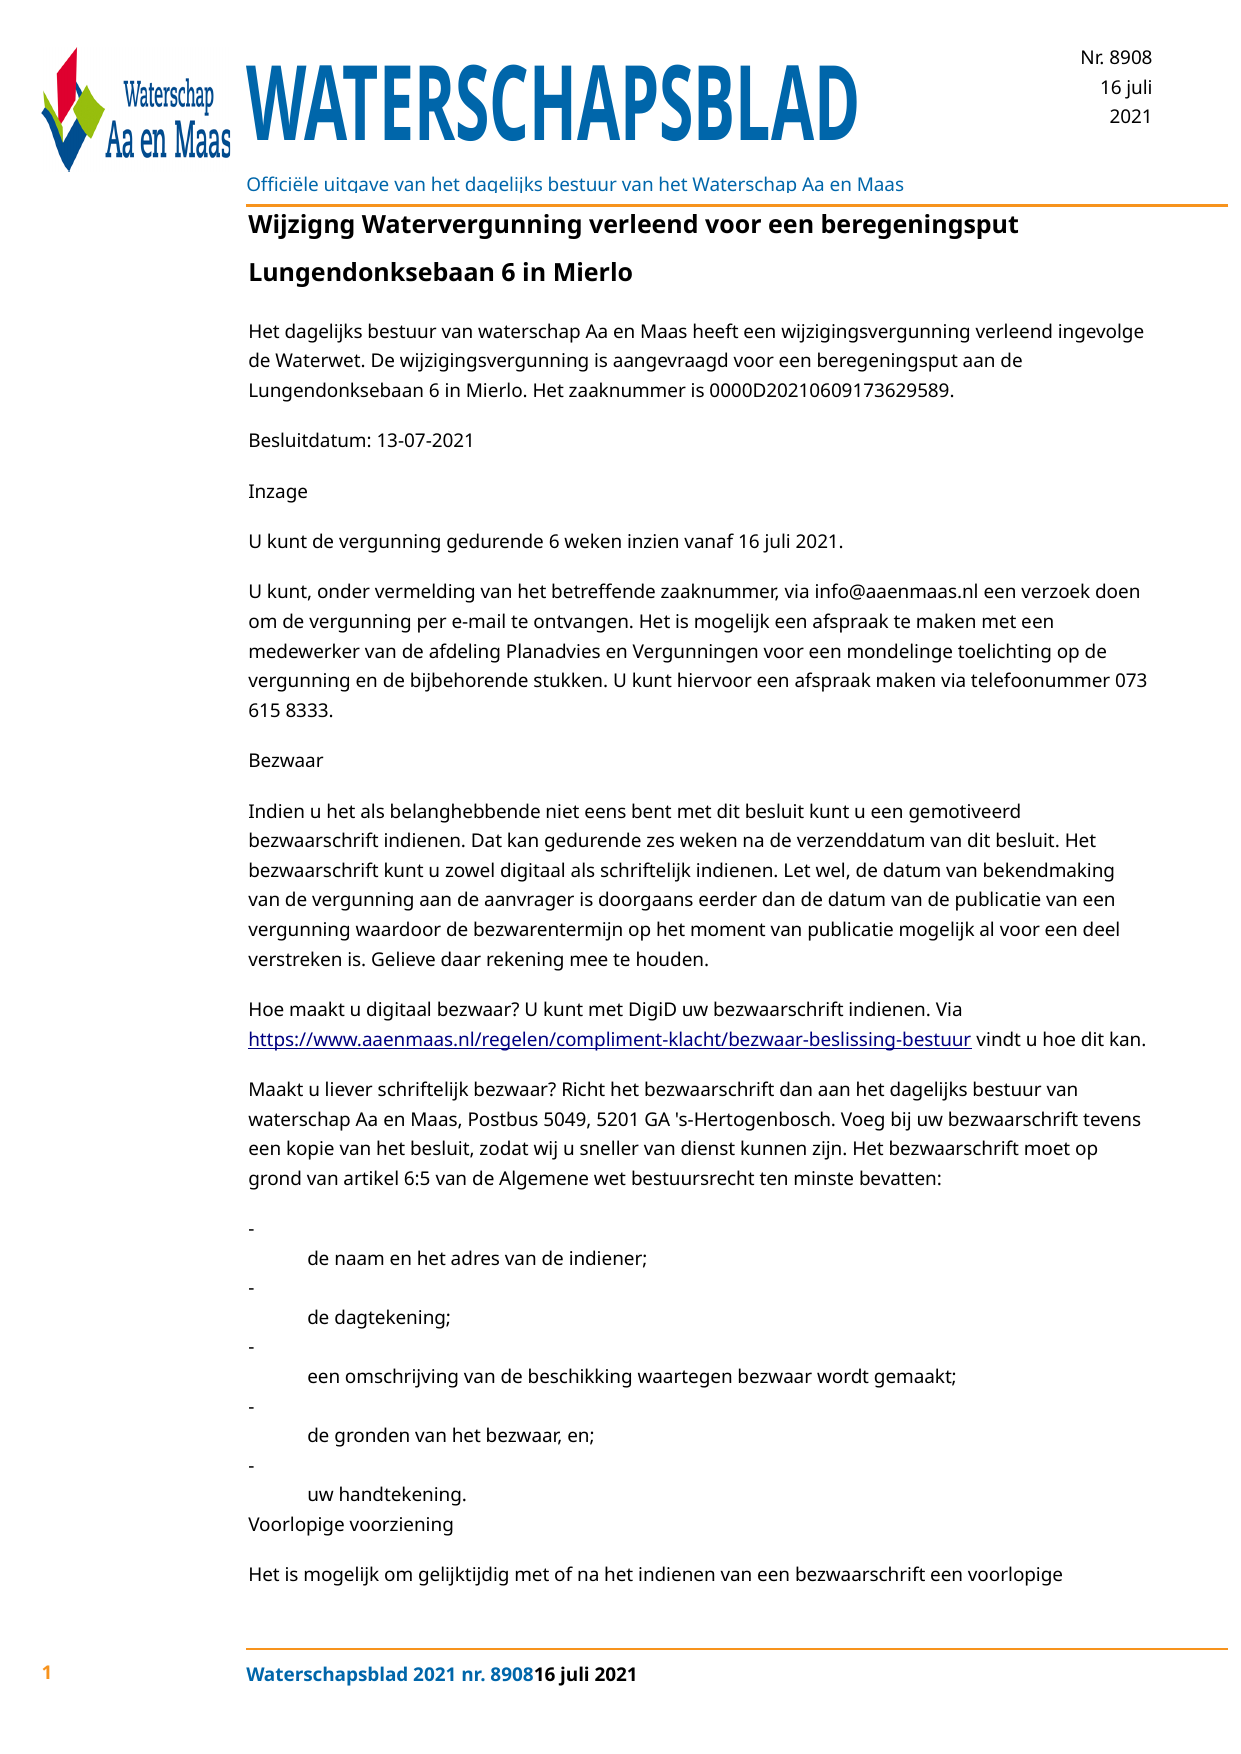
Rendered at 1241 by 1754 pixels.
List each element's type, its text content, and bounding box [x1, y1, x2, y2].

text U kunt, onder vermelding van het betreffende zaaknummer, via info@aaenmaas.nl een verzoek doen om de vergunning per e-mail te ontvangen. Het is mogelijk een afspraak te maken met een medewerker van de afdeling Planadvies en Vergunningen voor een mondelinge toelichting op de vergunning en de bijbehorende stukken. U kunt hiervoor een afspraak maken via telefoonummer 073 615 8333. [248, 579, 1152, 723]
text Besluitdatum: 13-07-2021 [248, 427, 1152, 453]
text U kunt de vergunning gedurende 6 weken inzien vanaf 16 juli 2021. [248, 528, 1152, 554]
text Voorlopige voorziening [248, 1511, 1152, 1537]
text Het dagelijks bestuur van waterschap Aa en Maas heeft een wijzigingsvergunning verleend ingevolge de Waterwet. De wijzigingsvergunning is aangevraagd voor een beregeningsput aan de Lungendonksebaan 6 in Mierlo. Het zaaknummer is 0000D20210609173629589. [248, 318, 1152, 403]
text Hoe maakt u digitaal bezwaar? U kunt met DigiD uw bezwaarschrift indienen. Via https://www.aaenmaas.nl/regelen/compliment-klacht/bezwaar-beslissing-bestuur vindt u hoe dit kan. [248, 996, 1152, 1052]
text Wijzigng Watervergunning verleend voor een beregeningsput Lungendonksebaan 6 in Mierlo [248, 207, 1152, 288]
text Bezwaar [248, 747, 1152, 773]
list de dagtekening; [248, 1304, 1152, 1330]
list uw handtekening. [248, 1482, 1152, 1507]
text Maakt u liever schriftelijk bezwaar? Richt het bezwaarschrift dan aan het dagelijks bestuur van waterschap Aa en Maas, Postbus 5049, 5201 GA 's-Hertogenbosch. Voeg bij uw bezwaarschrift tevens een kopie van het besluit, zodat wij u sneller van dienst kunnen zijn. Het bezwaarschrift moet op grond van artikel 6:5 van de Algemene wet bestuursrecht ten minste bevatten: [248, 1076, 1152, 1191]
text Inzage [248, 478, 1152, 504]
list de gronden van het bezwaar, en; [248, 1422, 1152, 1448]
text Indien u het als belanghebbende niet eens bent met dit besluit kunt u een gemotiveerd bezwaarschrift indienen. Dat kan gedurende zes weken na de verzenddatum van dit besluit. Het bezwaarschrift kunt u zowel digitaal als schriftelijk indienen. Let wel, de datum van bekendmaking van de vergunning aan de aanvrager is doorgaans eerder dan de datum van de publicatie van een vergunning waardoor de bezwarentermijn op het moment van publicatie mogelijk al voor een deel verstreken is. Gelieve daar rekening mee te houden. [248, 798, 1152, 972]
list een omschrijving van de beschikking waartegen bezwaar wordt gemaakt; [248, 1363, 1152, 1389]
text Het is mogelijk om gelijktijdig met of na het indienen van een bezwaarschrift een voorlopige [248, 1562, 1152, 1587]
picture [41, 47, 231, 172]
list de naam en het adres van de indiener; [248, 1245, 1152, 1271]
